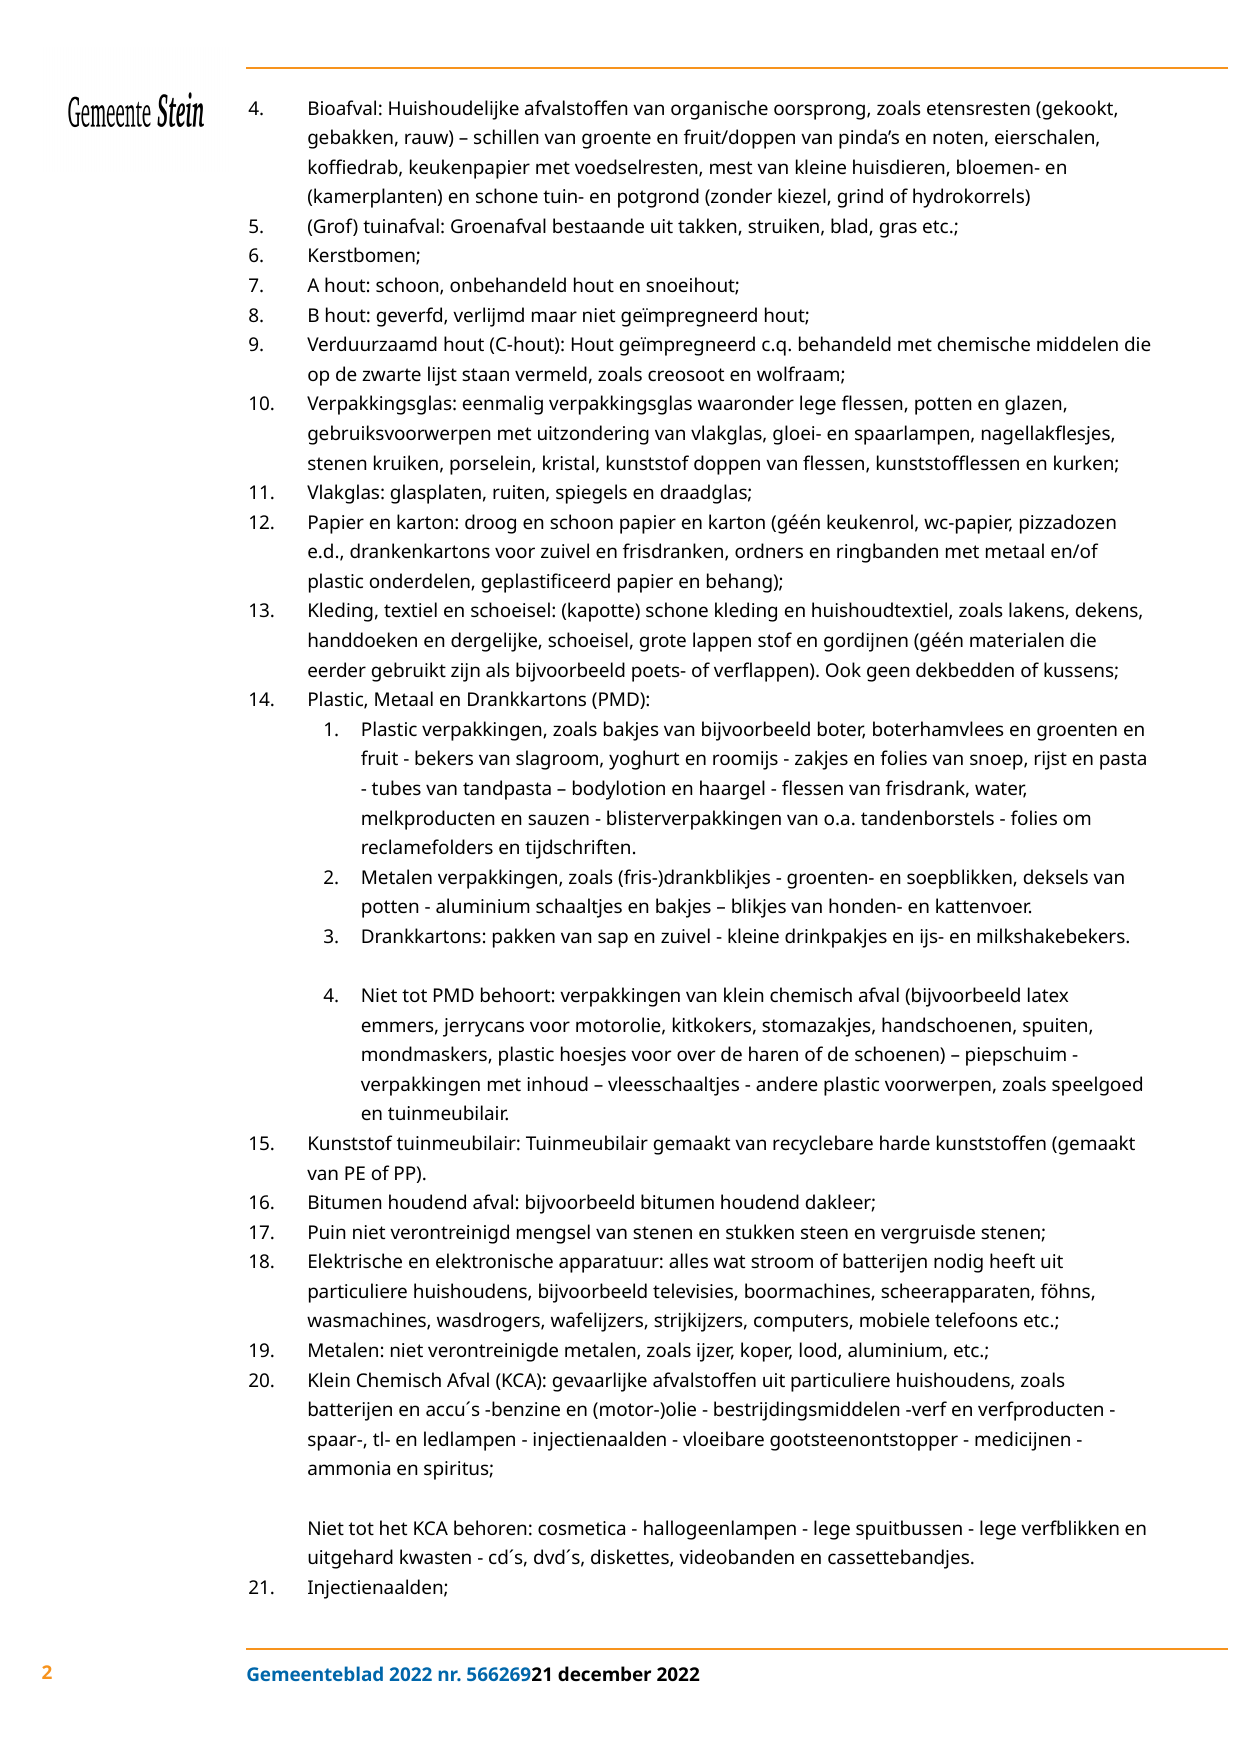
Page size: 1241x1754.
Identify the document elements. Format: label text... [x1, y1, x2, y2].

list Kleding, textiel en schoeisel: (kapotte) schone kleding en huishoudtextiel, zoals lakens, dekens, handdoeken en dergelijke, schoeisel, grote lappen stof en gordijnen (géén materialen die eerder gebruikt zijn als bijvoorbeeld poets- of verflappen). Ook geen dekbedden of kussens; [248, 598, 1152, 683]
list B hout: geverfd, verlijmd maar niet geïmpregneerd hout; [248, 302, 1152, 328]
list Verpakkingsglas: eenmalig verpakkingsglas waaronder lege flessen, potten en glazen, gebruiksvoorwerpen met uitzondering van vlakglas, gloei- en spaarlampen, nagellakflesjes, stenen kruiken, porselein, kristal, kunststof doppen van flessen, kunststofflessen en kurken; [248, 391, 1152, 476]
list Elektrische en elektronische apparatuur: alles wat stroom of batterijen nodig heeft uit particuliere huishoudens, bijvoorbeeld televisies, boormachines, scheerapparaten, föhns, wasmachines, wasdrogers, wafelijzers, strijkijzers, computers, mobiele telefoons etc.; [248, 1248, 1152, 1333]
list Injectienaalden; [248, 1574, 1152, 1600]
list Niet tot PMD behoort: verpakkingen van klein chemisch afval (bijvoorbeeld latex emmers, jerrycans voor motorolie, kitkokers, stomazakjes, handschoenen, spuiten, mondmaskers, plastic hoesjes voor over de haren of de schoenen) – piepschuim -verpakkingen met inhoud – vleesschaaltjes - andere plastic voorwerpen, zoals speelgoed en tuinmeubilair. [323, 982, 1152, 1126]
list Kunststof tuinmeubilair: Tuinmeubilair gemaakt van recyclebare harde kunststoffen (gemaakt van PE of PP). [248, 1130, 1152, 1186]
list A hout: schoon, onbehandeld hout en snoeihout; [248, 272, 1152, 298]
list Bioafval: Huishoudelijke afvalstoffen van organische oorsprong, zoals etensresten (gekookt, gebakken, rauw) – schillen van groente en fruit/doppen van pinda’s en noten, eierschalen, koffiedrab, keukenpapier met voedselresten, mest van kleine huisdieren, bloemen- en (kamerplanten) en schone tuin- en potgrond (zonder kiezel, grind of hydrokorrels) [248, 95, 1152, 209]
list Puin niet verontreinigd mengsel van stenen en stukken steen en vergruisde stenen; [248, 1219, 1152, 1245]
list Metalen verpakkingen, zoals (fris-)drankblikjes - groenten- en soepblikken, deksels van potten - aluminium schaaltjes en bakjes – blikjes van honden- en kattenvoer. [323, 864, 1152, 919]
list Vlakglas: glasplaten, ruiten, spiegels en draadglas; [248, 479, 1152, 505]
picture [41, 47, 231, 172]
list Kerstbomen; [248, 243, 1152, 268]
list Bitumen houdend afval: bijvoorbeeld bitumen houdend dakleer; [248, 1189, 1152, 1215]
list Verduurzaamd hout (C-hout): Hout geïmpregneerd c.q. behandeld met chemische middelen die op de zwarte lijst staan vermeld, zoals creosoot en wolfraam; [248, 331, 1152, 387]
list Metalen: niet verontreinigde metalen, zoals ijzer, koper, lood, aluminium, etc.; [248, 1337, 1152, 1363]
list Niet tot het KCA behoren: cosmetica - hallogeenlampen - lege spuitbussen - lege verfblikken en uitgehard kwasten - cd´s, dvd´s, diskettes, videobanden en cassettebandjes. [248, 1515, 1152, 1570]
list Plastic verpakkingen, zoals bakjes van bijvoorbeeld boter, boterhamvlees en groenten en fruit - bekers van slagroom, yoghurt en roomijs - zakjes en folies van snoep, rijst en pasta - tubes van tandpasta – bodylotion en haargel - flessen van frisdrank, water, melkproducten en sauzen - blisterverpakkingen van o.a. tandenborstels - folies om reclamefolders en tijdschriften. [323, 716, 1152, 860]
list Klein Chemisch Afval (KCA): gevaarlijke afvalstoffen uit particuliere huishoudens, zoals batterijen en accu´s -benzine en (motor-)olie - bestrijdingsmiddelen -verf en verfproducten - spaar-, tl- en ledlampen - injectienaalden - vloeibare gootsteenontstopper - medicijnen - ammonia en spiritus; [248, 1367, 1152, 1481]
list Plastic, Metaal en Drankkartons (PMD): [248, 686, 1152, 712]
list Papier en karton: droog en schoon papier en karton (géén keukenrol, wc-papier, pizzadozen e.d., drankenkartons voor zuivel en frisdranken, ordners en ringbanden met metaal en/of plastic onderdelen, geplastificeerd papier en behang); [248, 509, 1152, 594]
list (Grof) tuinafval: Groenafval bestaande uit takken, struiken, blad, gras etc.; [248, 213, 1152, 239]
list Drankkartons: pakken van sap en zuivel - kleine drinkpakjes en ijs- en milkshakebekers. [323, 923, 1152, 949]
